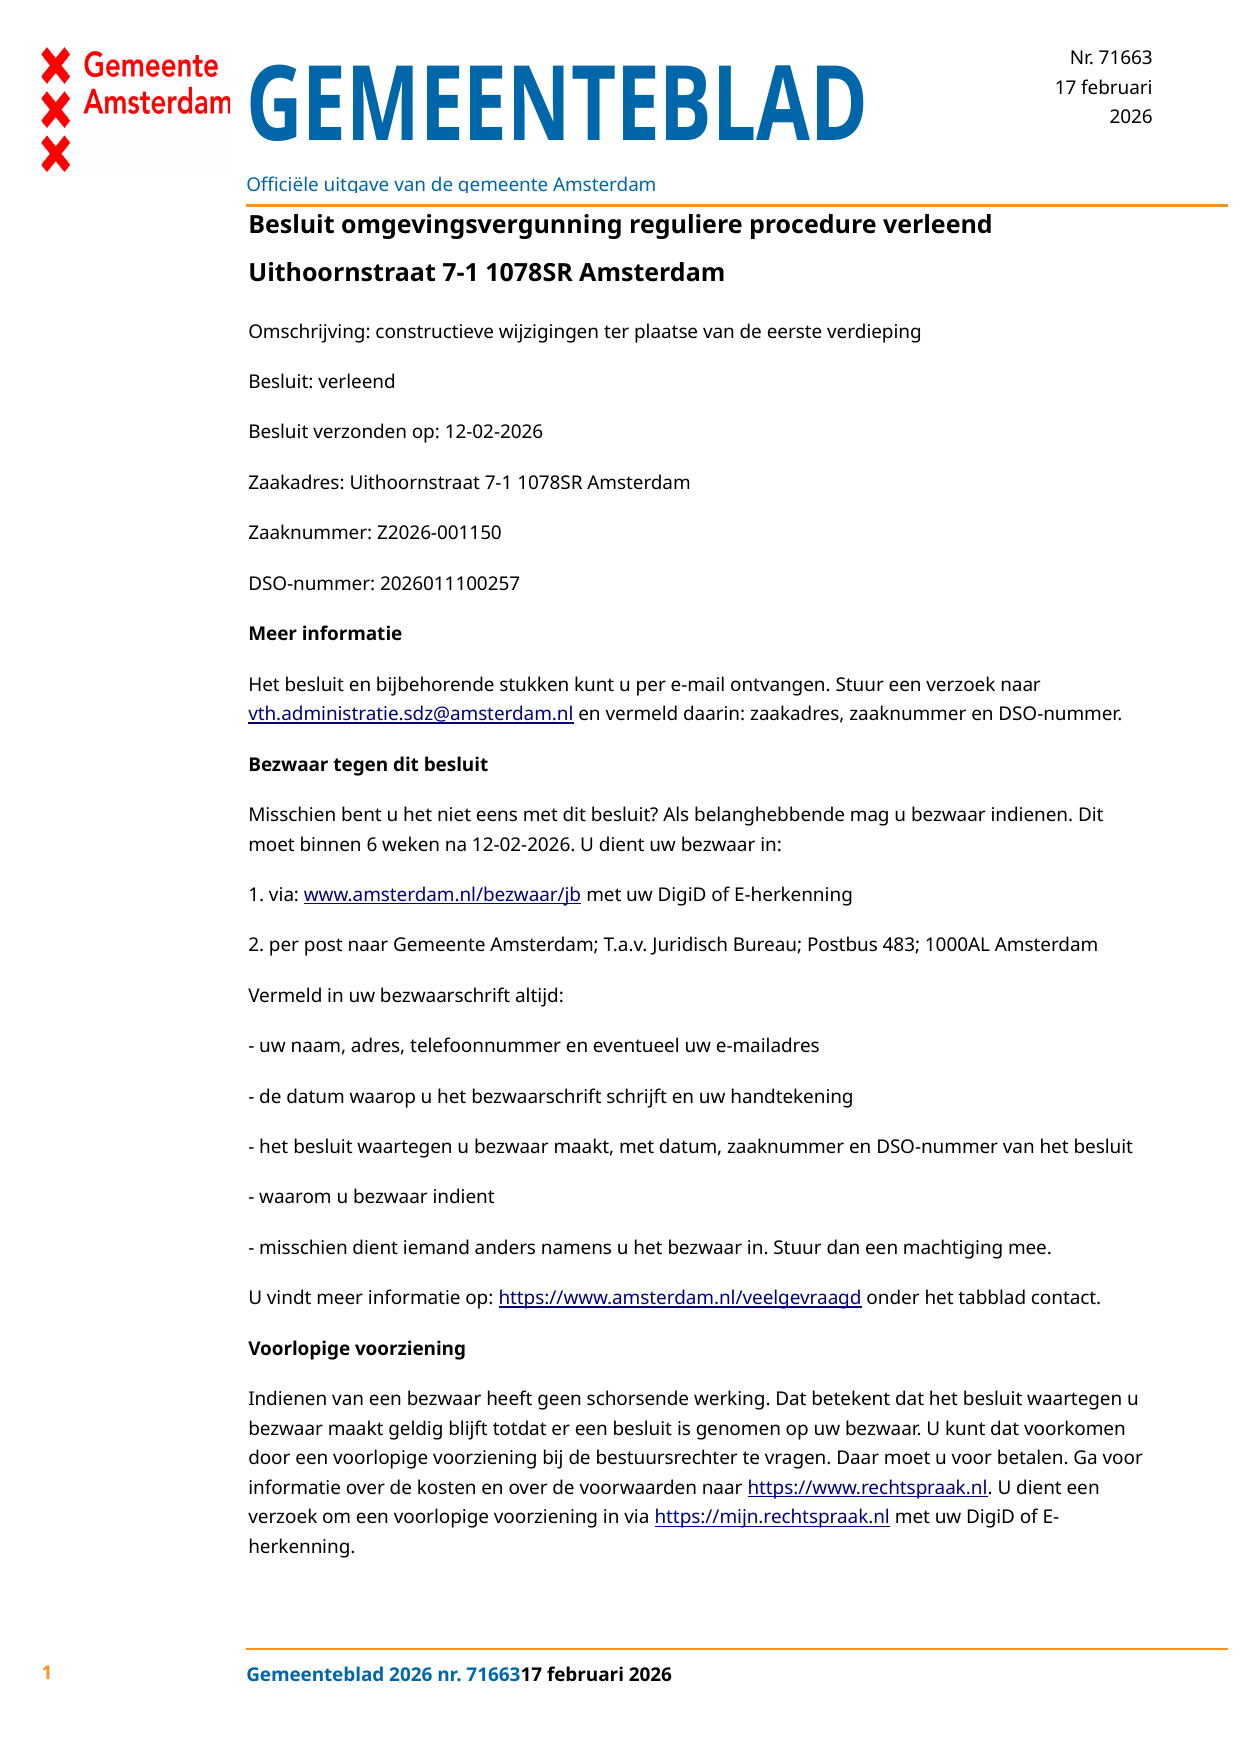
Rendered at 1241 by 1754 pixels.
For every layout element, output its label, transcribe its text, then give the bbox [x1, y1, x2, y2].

text Besluit verzonden op: 12-02-2026 [248, 419, 1152, 444]
text Voorlopige voorziening [248, 1335, 1152, 1361]
picture [41, 47, 231, 172]
text Besluit: verleend [248, 368, 1152, 394]
text - de datum waarop u het bezwaarschrift schrijft en uw handtekening [248, 1083, 1152, 1109]
text DSO-nummer: 2026011100257 [248, 570, 1152, 596]
text Misschien bent u het niet eens met dit besluit? Als belanghebbende mag u bezwaar indienen. Dit moet binnen 6 weken na 12-02-2026. U dient uw bezwaar in: [248, 801, 1152, 857]
text Indienen van een bezwaar heeft geen schorsende werking. Dat betekent dat het besluit waartegen u bezwaar maakt geldig blijft totdat er een besluit is genomen op uw bezwaar. U kunt dat voorkomen door een voorlopige voorziening bij de bestuursrechter te vragen. Daar moet u voor betalen. Ga voor informatie over de kosten en over de voorwaarden naar https://www.rechtspraak.nl. U dient een verzoek om een voorlopige voorziening in via https://mijn.rechtspraak.nl met uw DigiD of E-herkenning. [248, 1385, 1152, 1559]
text - waarom u bezwaar indient [248, 1184, 1152, 1209]
text Vermeld in uw bezwaarschrift altijd: [248, 982, 1152, 1008]
text Omschrijving: constructieve wijzigingen ter plaatse van de eerste verdieping [248, 318, 1152, 344]
text - uw naam, adres, telefoonnummer en eventueel uw e-mailadres [248, 1032, 1152, 1058]
text Zaaknummer: Z2026-001150 [248, 519, 1152, 545]
text Zaakadres: Uithoornstraat 7-1 1078SR Amsterdam [248, 469, 1152, 495]
text - misschien dient iemand anders namens u het bezwaar in. Stuur dan een machtiging mee. [248, 1234, 1152, 1260]
text Het besluit en bijbehorende stukken kunt u per e-mail ontvangen. Stuur een verzoek naar vth.administratie.sdz@amsterdam.nl en vermeld daarin: zaakadres, zaaknummer en DSO-nummer. [248, 671, 1152, 726]
text U vindt meer informatie op: https://www.amsterdam.nl/veelgevraagd onder het tabblad contact. [248, 1284, 1152, 1310]
text 2. per post naar Gemeente Amsterdam; T.a.v. Juridisch Bureau; Postbus 483; 1000AL Amsterdam [248, 932, 1152, 957]
text Bezwaar tegen dit besluit [248, 751, 1152, 777]
text Meer informatie [248, 620, 1152, 646]
text 1. via: www.amsterdam.nl/bezwaar/jb met uw DigiD of E-herkenning [248, 881, 1152, 907]
text Besluit omgevingsvergunning reguliere procedure verleend Uithoornstraat 7-1 1078SR Amsterdam [248, 207, 1152, 288]
text - het besluit waartegen u bezwaar maakt, met datum, zaaknummer en DSO-nummer van het besluit [248, 1133, 1152, 1159]
